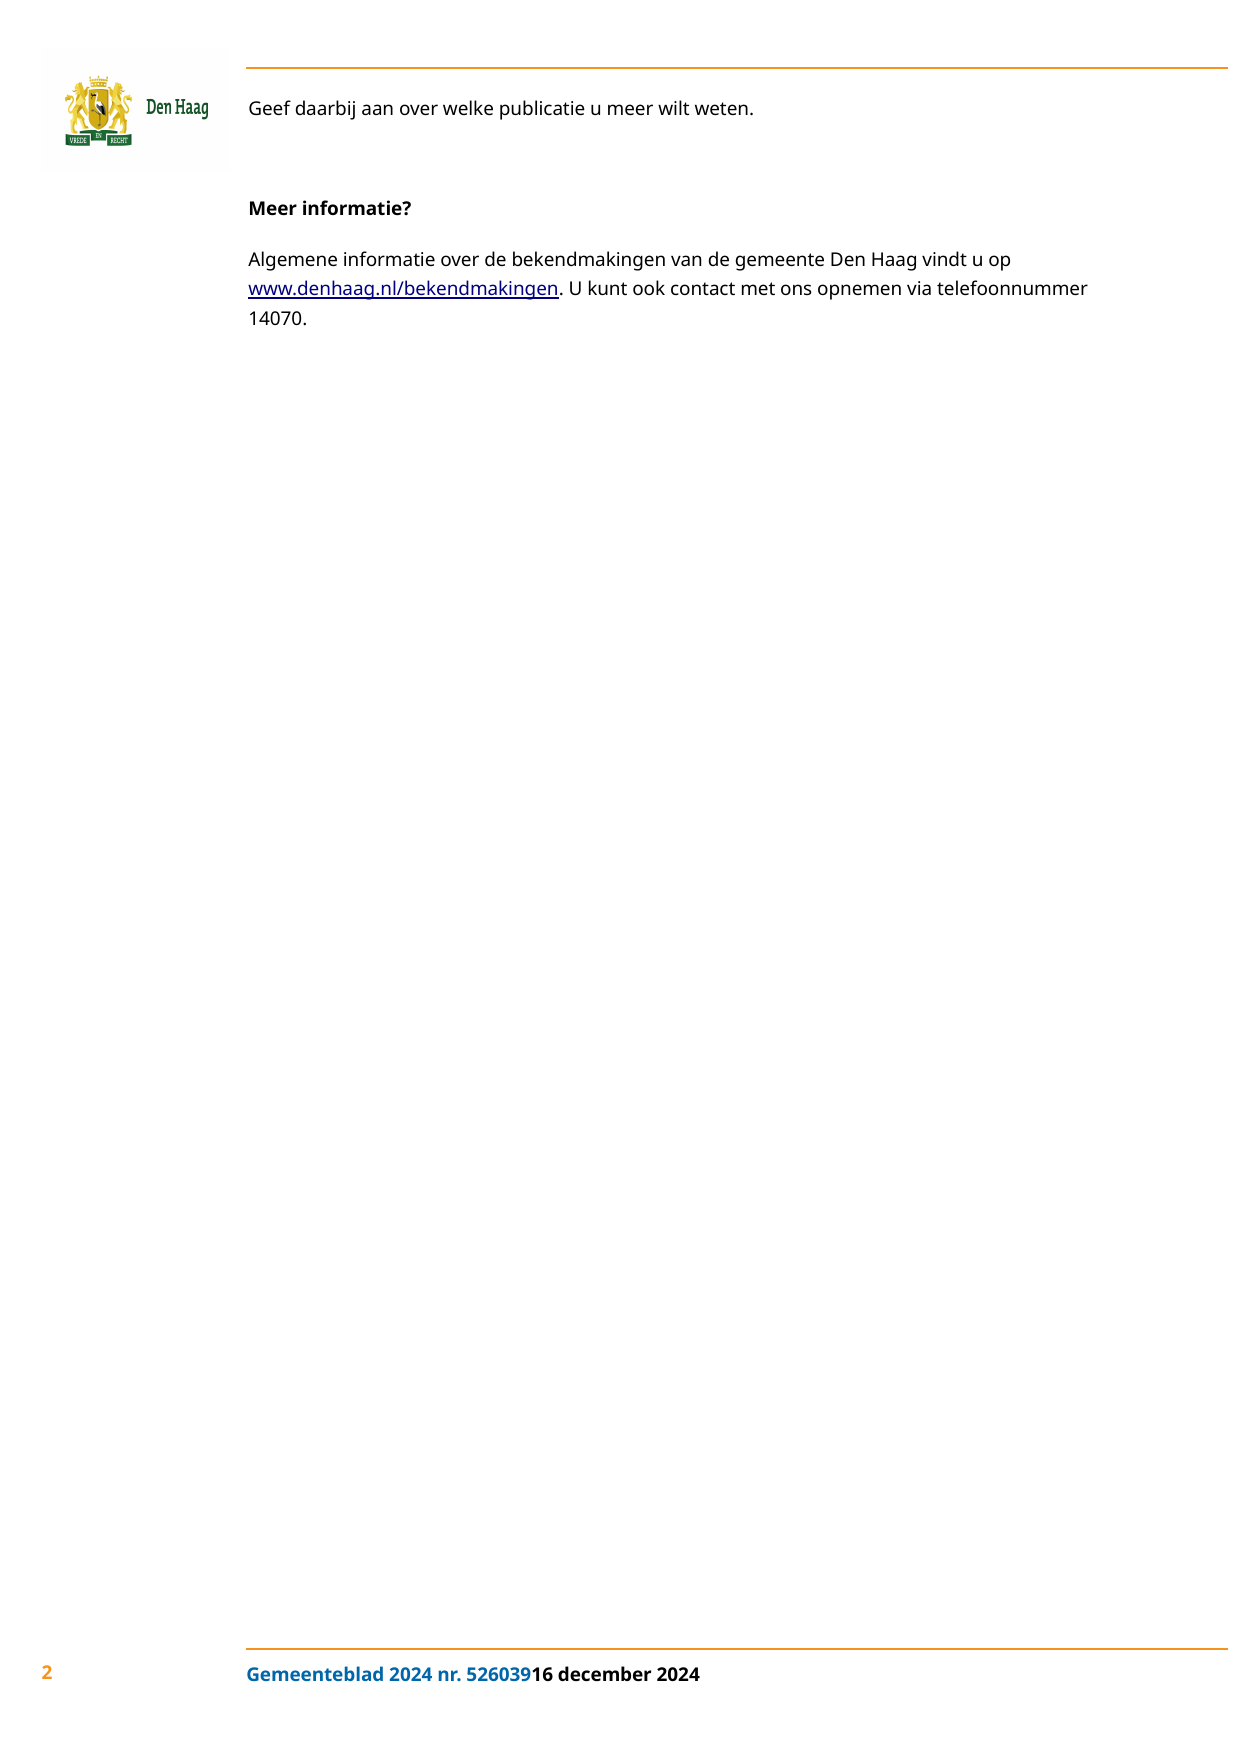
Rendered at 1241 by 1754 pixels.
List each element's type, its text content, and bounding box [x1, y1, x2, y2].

picture [41, 47, 231, 172]
text Algemene informatie over de bekendmakingen van de gemeente Den Haag vindt u op www.denhaag.nl/bekendmakingen. U kunt ook contact met ons opnemen via telefoonnummer 14070. [248, 246, 1152, 331]
text Geef daarbij aan over welke publicatie u meer wilt weten. [248, 95, 1152, 121]
text Meer informatie? [248, 196, 1152, 221]
